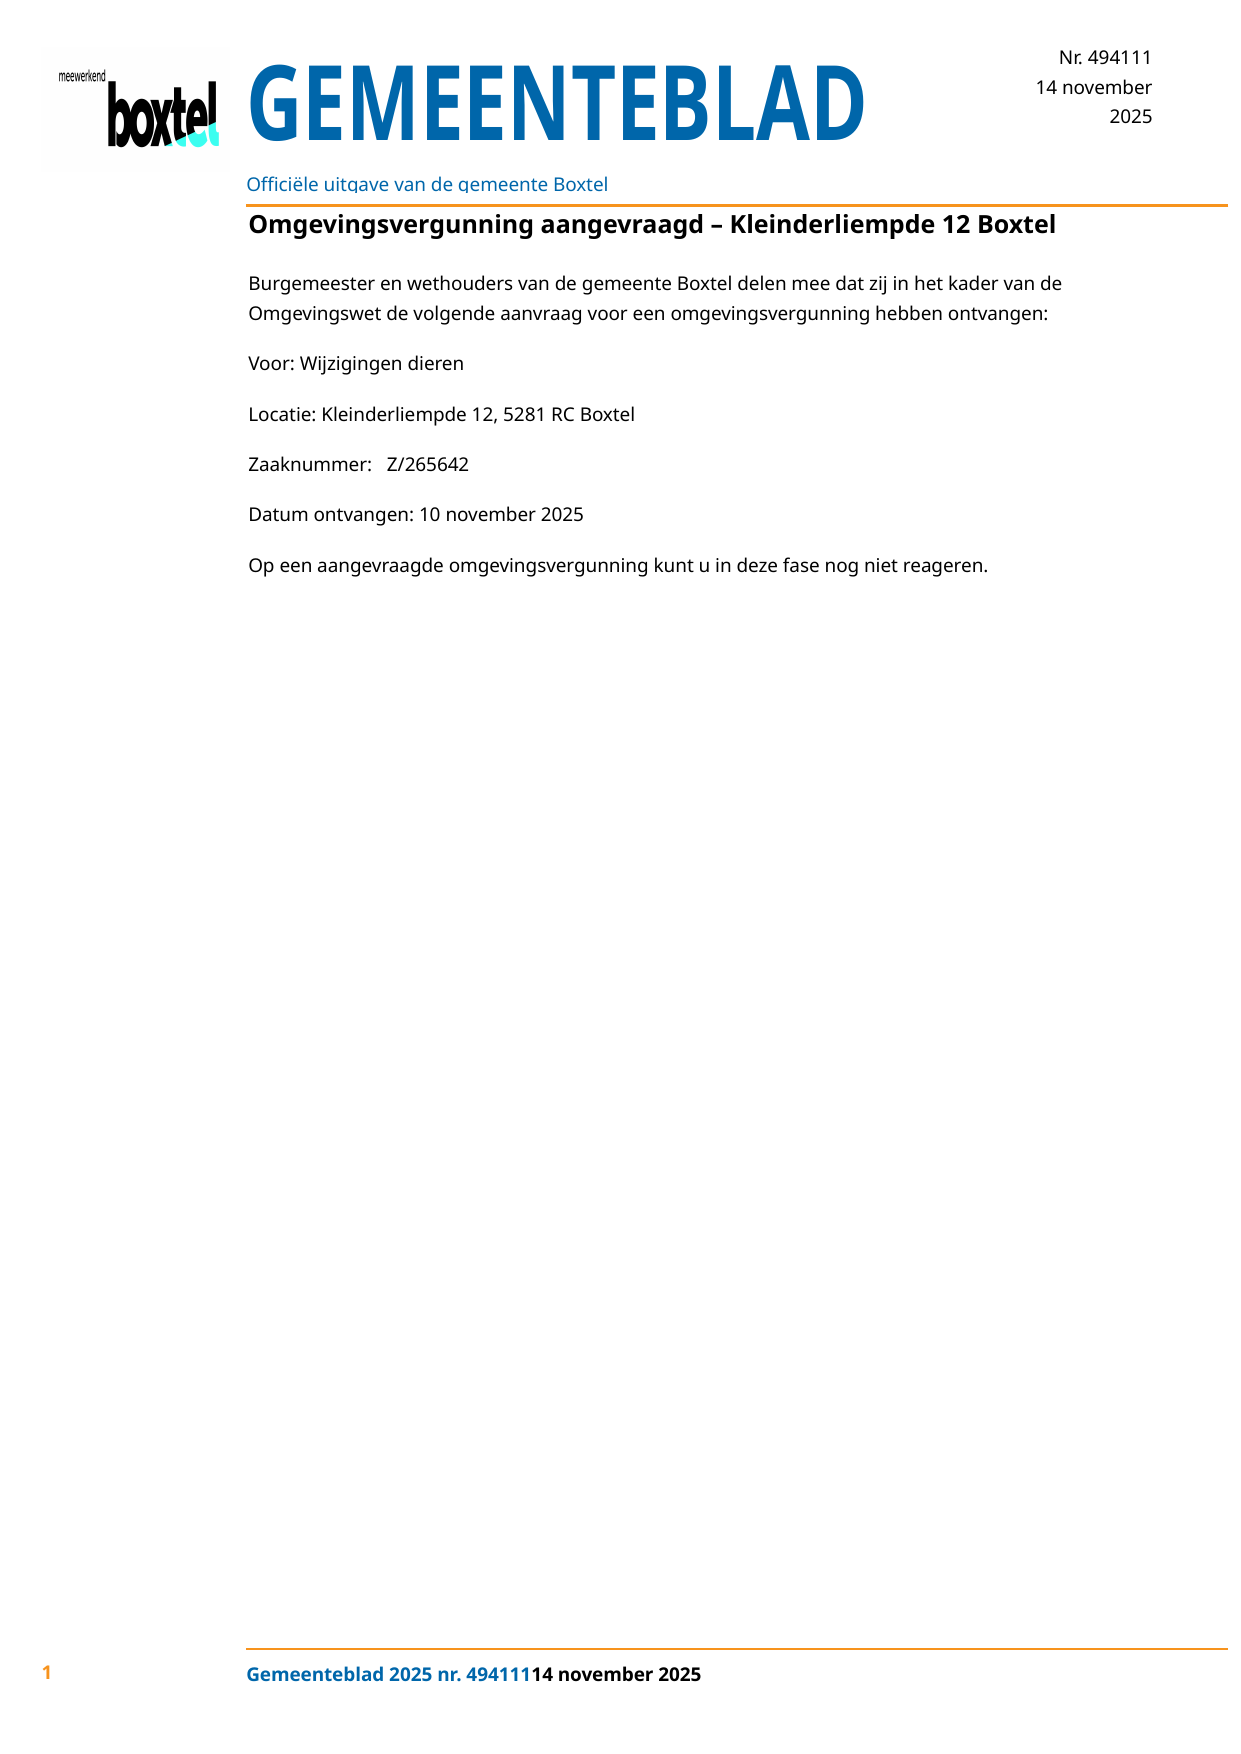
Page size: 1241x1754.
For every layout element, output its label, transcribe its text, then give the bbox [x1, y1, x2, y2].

text Datum ontvangen: 10 november 2025 [248, 502, 1152, 527]
text Locatie: Kleinderliempde 12, 5281 RC Boxtel [248, 401, 1152, 426]
text Zaaknummer: Z/265642 [248, 451, 1152, 477]
picture [41, 47, 231, 172]
text Omgevingsvergunning aangevraagd – Kleinderliempde 12 Boxtel [248, 207, 1152, 241]
text Burgemeester en wethouders van de gemeente Boxtel delen mee dat zij in het kader van de Omgevingswet de volgende aanvraag voor een omgevingsvergunning hebben ontvangen: [248, 270, 1152, 326]
text Op een aangevraagde omgevingsvergunning kunt u in deze fase nog niet reageren. [248, 552, 1152, 578]
text Voor: Wijzigingen dieren [248, 350, 1152, 376]
